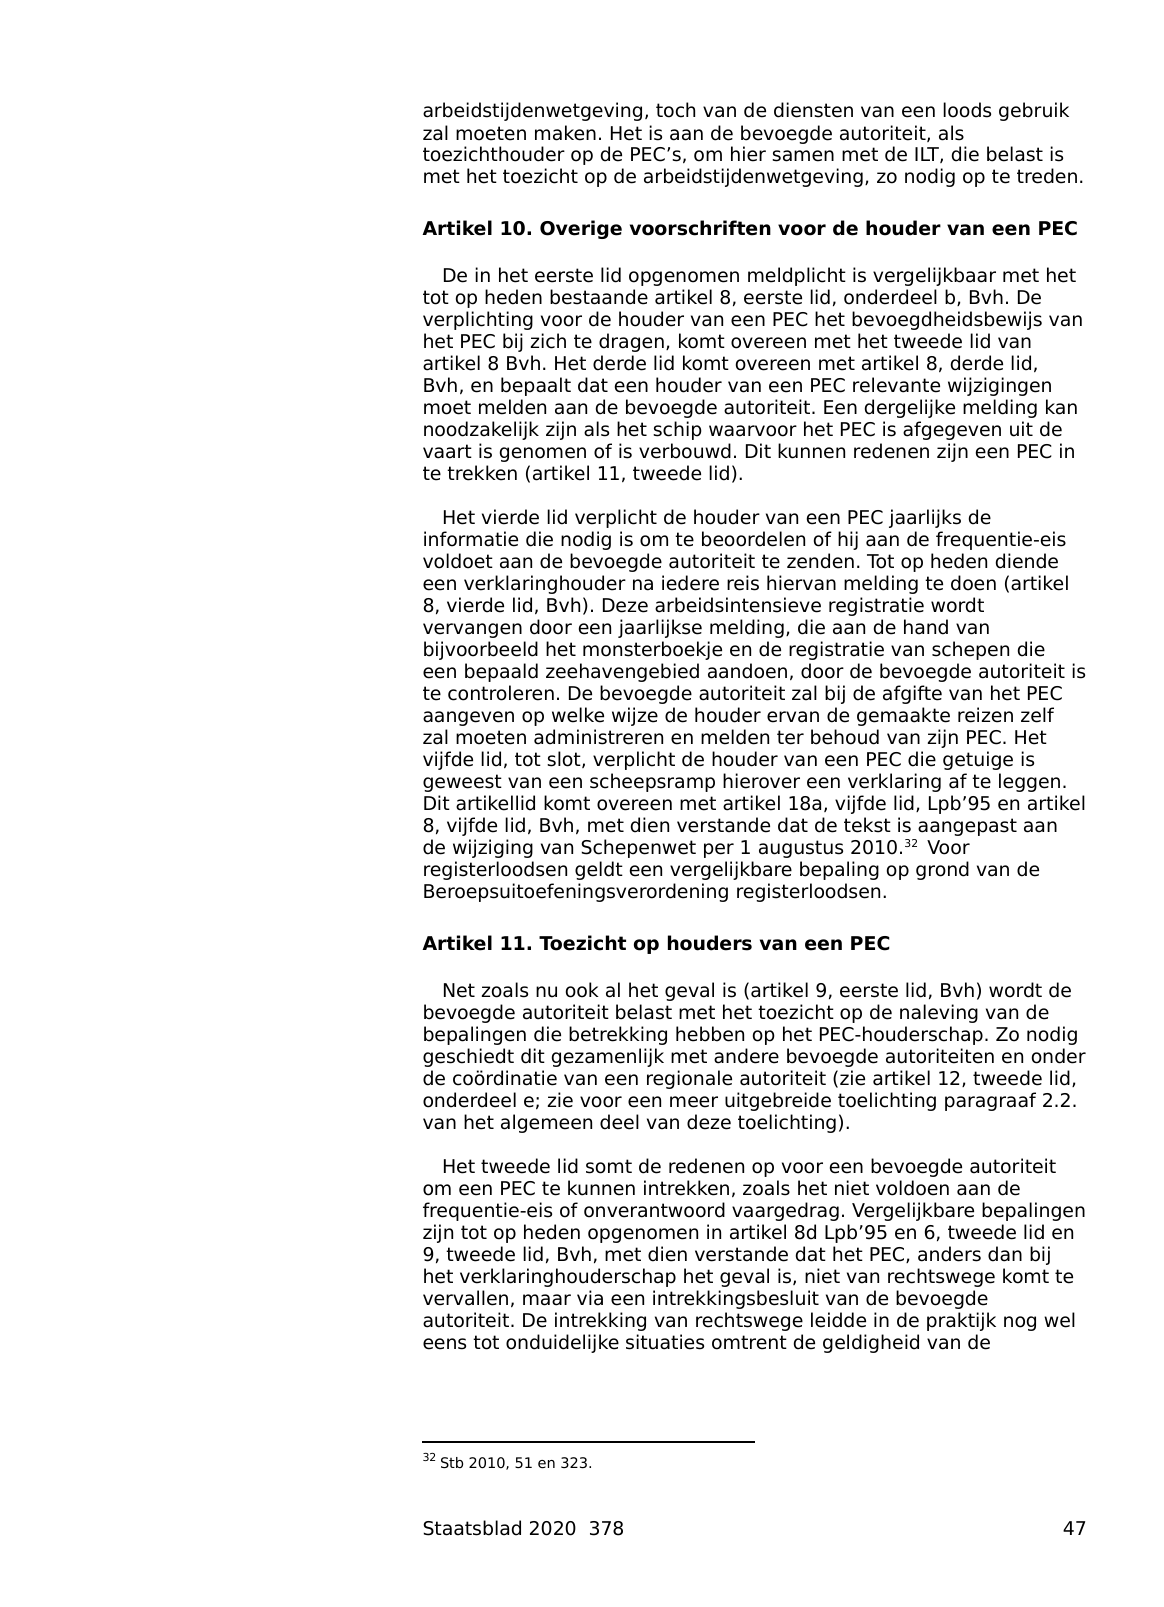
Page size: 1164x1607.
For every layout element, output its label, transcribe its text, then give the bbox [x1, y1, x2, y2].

subtitle Artikel 11. Toezicht op houders van een PEC [422, 933, 1087, 955]
text Stb 2010, 51 en 323. [422, 1451, 1087, 1473]
text De in het eerste lid opgenomen meldplicht is vergelijkbaar met het tot op heden bestaande artikel 8, eerste lid, onderdeel b, Bvh. De verplichting voor de houder van een PEC het bevoegdheidsbewijs van het PEC bij zich te dragen, komt overeen met het tweede lid van artikel 8 Bvh. Het derde lid komt overeen met artikel 8, derde lid, Bvh, en bepaalt dat een houder van een PEC relevante wijzigingen moet melden aan de bevoegde autoriteit. Een dergelijke melding kan noodzakelijk zijn als het schip waarvoor het PEC is afgegeven uit de vaart is genomen of is verbouwd. Dit kunnen redenen zijn een PEC in te trekken (artikel 11, tweede lid). [422, 265, 1087, 485]
text Net zoals nu ook al het geval is (artikel 9, eerste lid, Bvh) wordt de bevoegde autoriteit belast met het toezicht op de naleving van de bepalingen die betrekking hebben op het PEC-houderschap. Zo nodig geschiedt dit gezamenlijk met andere bevoegde autoriteiten en onder de coördinatie van een regionale autoriteit (zie artikel 12, tweede lid, onderdeel e; zie voor een meer uitgebreide toelichting paragraaf 2.2. van het algemeen deel van deze toelichting). [422, 980, 1087, 1134]
text arbeidstijdenwetgeving, toch van de diensten van een loods gebruik zal moeten maken. Het is aan de bevoegde autoriteit, als toezichthouder op de PEC’s, om hier samen met de ILT, die belast is met het toezicht op de arbeidstijdenwetgeving, zo nodig op te treden. [422, 100, 1087, 188]
text Het tweede lid somt de redenen op voor een bevoegde autoriteit om een PEC te kunnen intrekken, zoals het niet voldoen aan de frequentie-eis of onverantwoord vaargedrag. Vergelijkbare bepalingen zijn tot op heden opgenomen in artikel 8d Lpb’95 en 6, tweede lid en 9, tweede lid, Bvh, met dien verstande dat het PEC, anders dan bij het verklaringhouderschap het geval is, niet van rechtswege komt te vervallen, maar via een intrekkingsbesluit van de bevoegde autoriteit. De intrekking van rechtswege leidde in de praktijk nog wel eens tot onduidelijke situaties omtrent de geldigheid van de [422, 1156, 1087, 1354]
subtitle Artikel 10. Overige voorschriften voor de houder van een PEC [422, 218, 1087, 240]
text Het vierde lid verplicht de houder van een PEC jaarlijks de informatie die nodig is om te beoordelen of hij aan de frequentie-eis voldoet aan de bevoegde autoriteit te zenden. Tot op heden diende een verklaringhouder na iedere reis hiervan melding te doen (artikel 8, vierde lid, Bvh). Deze arbeidsintensieve registratie wordt vervangen door een jaarlijkse melding, die aan de hand van bijvoorbeeld het monsterboekje en de registratie van schepen die een bepaald zeehavengebied aandoen, door de bevoegde autoriteit is te controleren. De bevoegde autoriteit zal bij de afgifte van het PEC aangeven op welke wijze de houder ervan de gemaakte reizen zelf zal moeten administreren en melden ter behoud van zijn PEC. Het vijfde lid, tot slot, verplicht de houder van een PEC die getuige is geweest van een scheepsramp hierover een verklaring af te leggen. Dit artikellid komt overeen met artikel 18a, vijfde lid, Lpb’95 en artikel 8, vijfde lid, Bvh, met dien verstande dat de tekst is aangepast aan de wijziging van Schepenwet per 1 augustus 2010. Voor registerloodsen geldt een vergelijkbare bepaling op grond van de Beroepsuitoefeningsverordening registerloodsen. [422, 507, 1087, 903]
